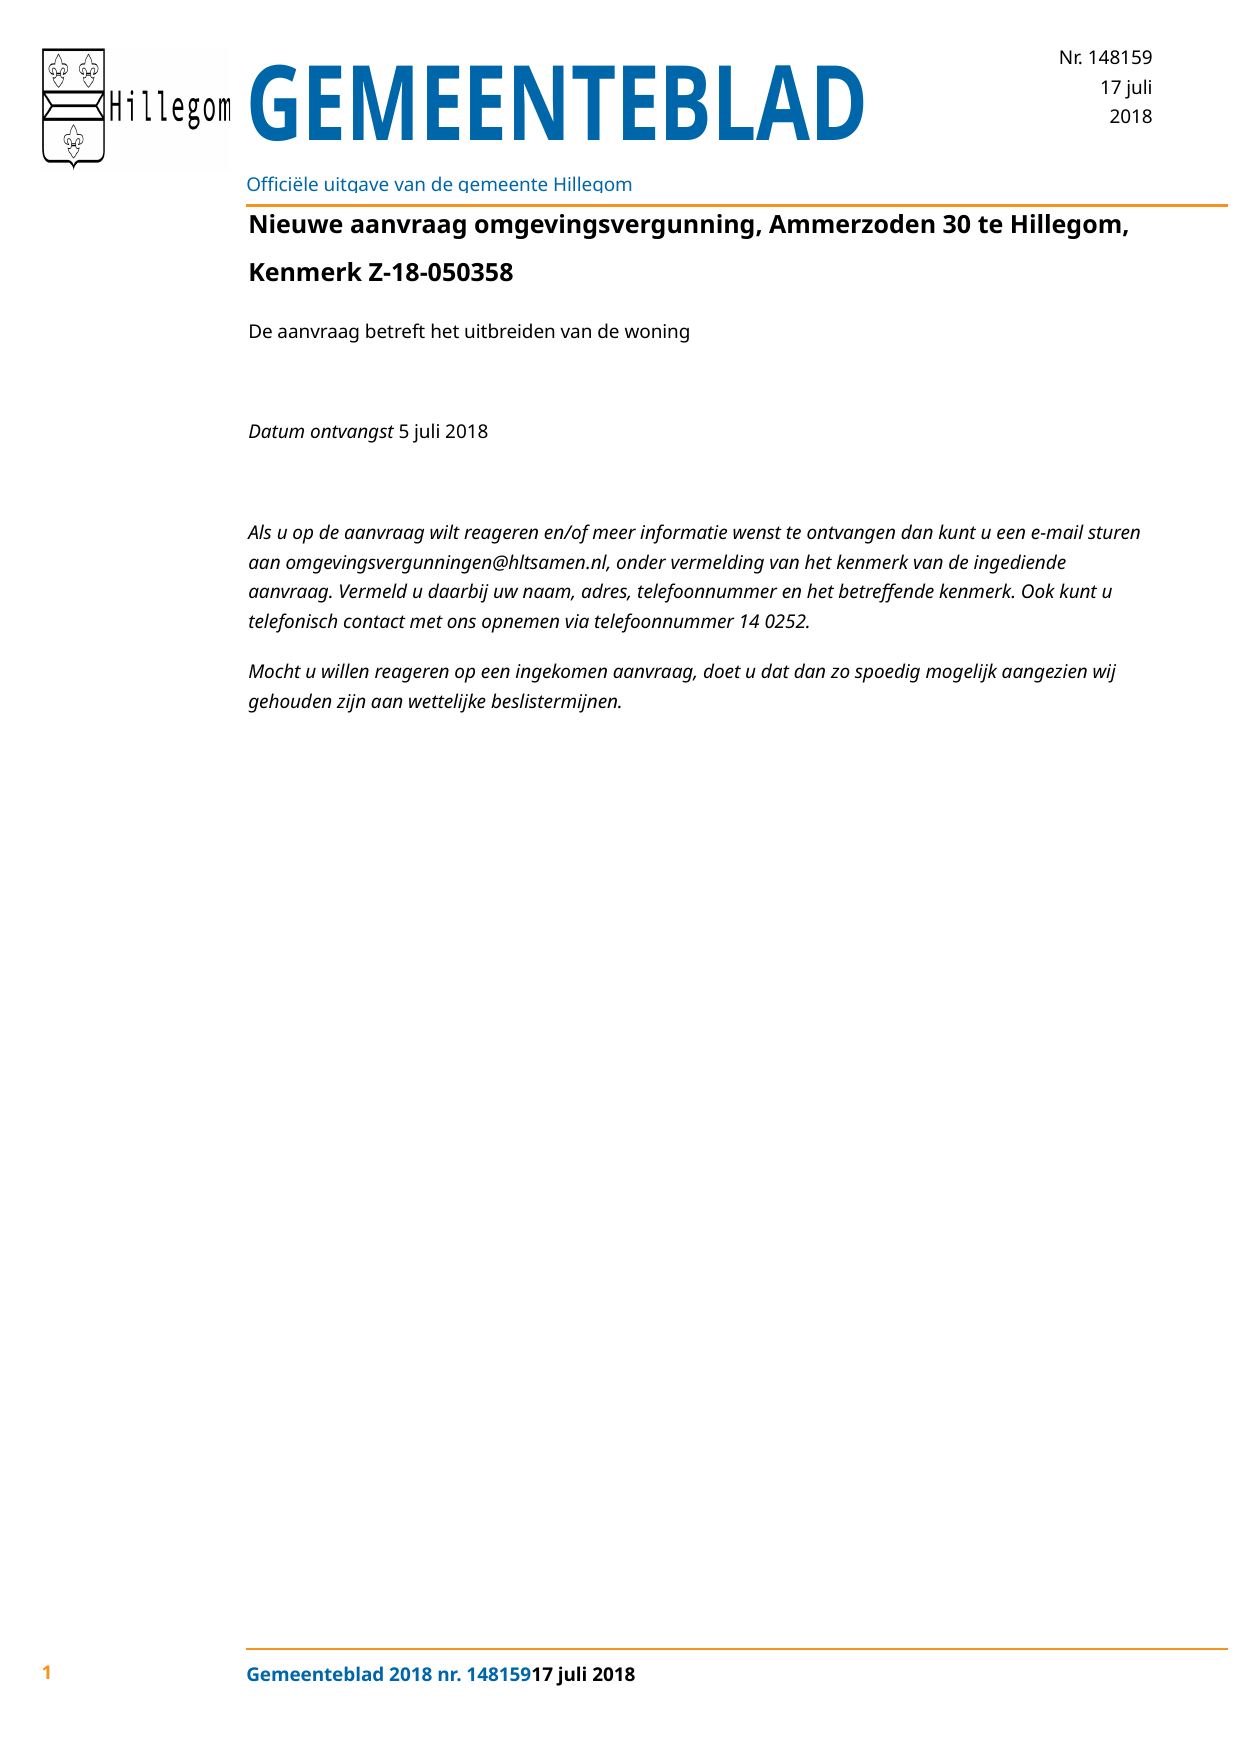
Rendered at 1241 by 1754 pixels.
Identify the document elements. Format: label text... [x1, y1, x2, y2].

picture [41, 47, 231, 172]
text Mocht u willen reageren op een ingekomen aanvraag, doet u dat dan zo spoedig mogelijk aangezien wij gehouden zijn aan wettelijke beslistermijnen. [248, 659, 1152, 714]
text Als u op de aanvraag wilt reageren en/of meer informatie wenst te ontvangen dan kunt u een e-mail sturen aan omgevingsvergunningen@hltsamen.nl, onder vermelding van het kenmerk van de ingediende aanvraag. Vermeld u daarbij uw naam, adres, telefoonnummer en het betreffende kenmerk. Ook kunt u telefonisch contact met ons opnemen via telefoonnummer 14 0252. [248, 519, 1152, 634]
text Nieuwe aanvraag omgevingsvergunning, Ammerzoden 30 te Hillegom, Kenmerk Z-18-050358 [248, 207, 1152, 288]
text Datum ontvangst 5 juli 2018 [248, 419, 1152, 444]
text De aanvraag betreft het uitbreiden van de woning [248, 318, 1152, 344]
